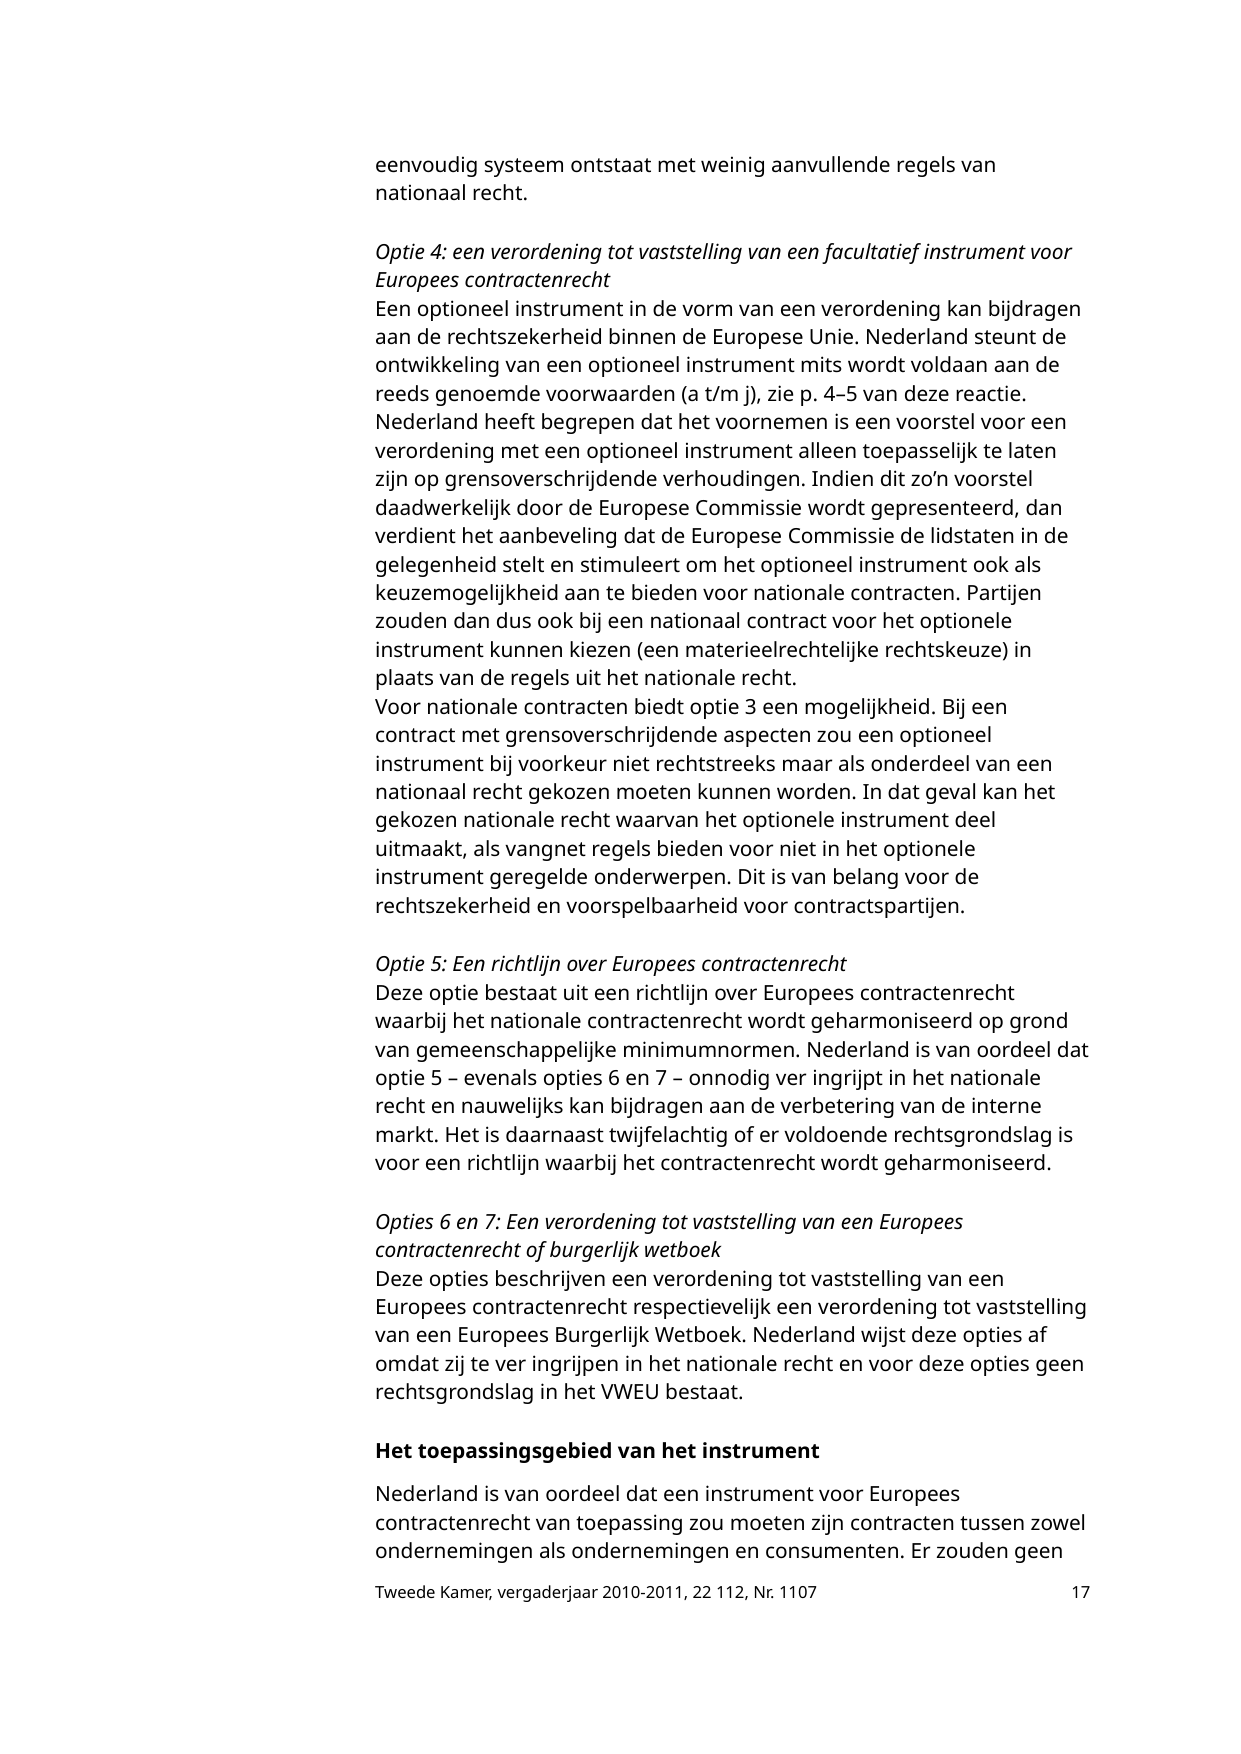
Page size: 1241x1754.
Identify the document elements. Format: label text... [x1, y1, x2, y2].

text Optie 4: een verordening tot vaststelling van een facultatief instrument voor Europees contractenrecht [375, 237, 1090, 294]
text Opties 6 en 7: Een verordening tot vaststelling van een Europees contractenrecht of burgerlijk wetboek [375, 1207, 1090, 1264]
text Een optioneel instrument in de vorm van een verordening kan bijdragen aan de rechtszekerheid binnen de Europese Unie. Nederland steunt de ontwikkeling van een optioneel instrument mits wordt voldaan aan de reeds genoemde voorwaarden (a t/m j), zie p. 4–5 van deze reactie. [375, 294, 1090, 407]
text Voor nationale contracten biedt optie 3 een mogelijkheid. Bij een contract met grensoverschrijdende aspecten zou een optioneel instrument bij voorkeur niet rechtstreeks maar als onderdeel van een nationaal recht gekozen moeten kunnen worden. In dat geval kan het gekozen nationale recht waarvan het optionele instrument deel uitmaakt, als vangnet regels bieden voor niet in het optionele instrument geregelde onderwerpen. Dit is van belang voor de rechtszekerheid en voorspelbaarheid voor contractspartijen. [375, 692, 1090, 919]
text Nederland is van oordeel dat een instrument voor Europees contractenrecht van toepassing zou moeten zijn contracten tussen zowel ondernemingen als ondernemingen en consumenten. Er zouden geen [375, 1479, 1090, 1565]
text Het toepassingsgebied van het instrument [375, 1436, 1090, 1464]
text Deze optie bestaat uit een richtlijn over Europees contractenrecht waarbij het nationale contractenrecht wordt geharmoniseerd op grond van gemeenschappelijke minimumnormen. Nederland is van oordeel dat optie 5 – evenals opties 6 en 7 – onnodig ver ingrijpt in het nationale recht en nauwelijks kan bijdragen aan de verbetering van de interne markt. Het is daarnaast twijfelachtig of er voldoende rechtsgrondslag is voor een richtlijn waarbij het contractenrecht wordt geharmoniseerd. [375, 978, 1090, 1177]
text Nederland heeft begrepen dat het voornemen is een voorstel voor een verordening met een optioneel instrument alleen toepasselijk te laten zijn op grensoverschrijdende verhoudingen. Indien dit zo’n voorstel daadwerkelijk door de Europese Commissie wordt gepresenteerd, dan verdient het aanbeveling dat de Europese Commissie de lidstaten in de gelegenheid stelt en stimuleert om het optioneel instrument ook als keuzemogelijkheid aan te bieden voor nationale contracten. Partijen zouden dan dus ook bij een nationaal contract voor het optionele instrument kunnen kiezen (een materieelrechtelijke rechtskeuze) in plaats van de regels uit het nationale recht. [375, 407, 1090, 692]
text Deze opties beschrijven een verordening tot vaststelling van een Europees contractenrecht respectievelijk een verordening tot vaststelling van een Europees Burgerlijk Wetboek. Nederland wijst deze opties af omdat zij te ver ingrijpen in het nationale recht en voor deze opties geen rechtsgrondslag in het VWEU bestaat. [375, 1264, 1090, 1406]
text eenvoudig systeem ontstaat met weinig aanvullende regels van nationaal recht. [375, 150, 1090, 207]
text Optie 5: Een richtlijn over Europees contractenrecht [375, 949, 1090, 978]
